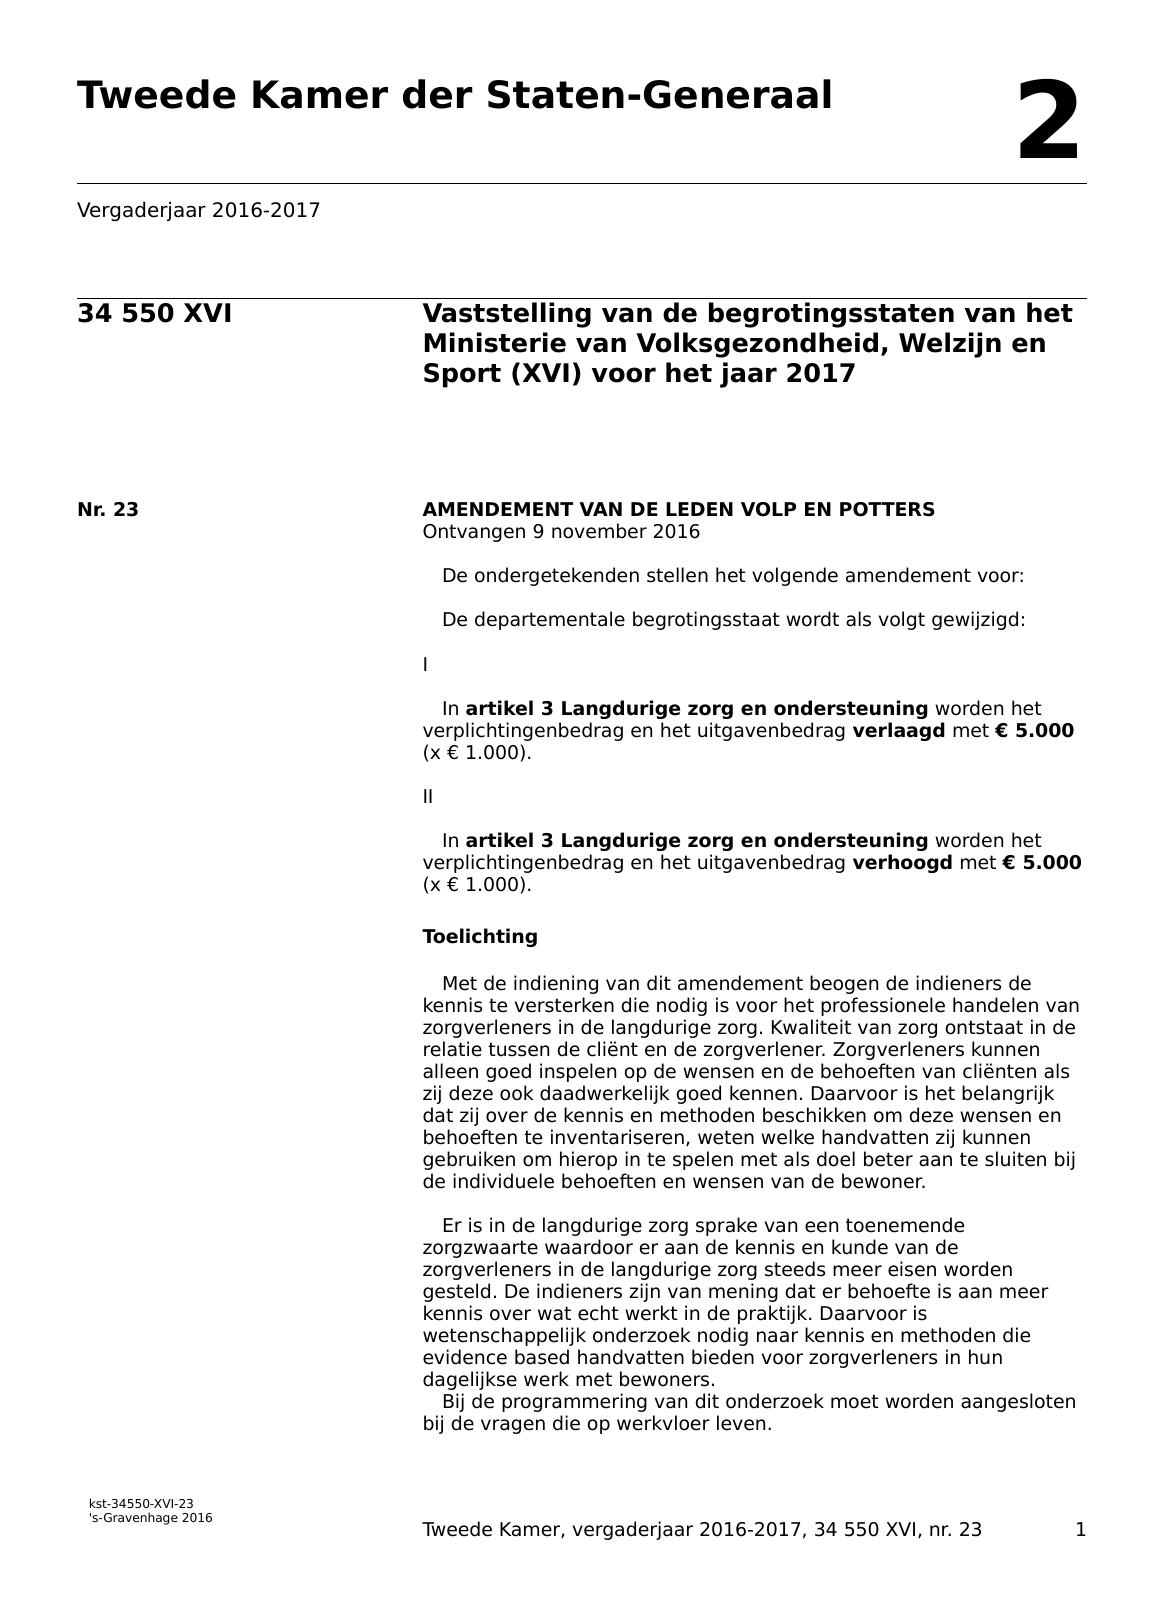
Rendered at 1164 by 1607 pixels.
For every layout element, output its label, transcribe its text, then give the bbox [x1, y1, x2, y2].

text kst-34550-XVI-23 [88, 1497, 323, 1511]
text 's-Gravenhage 2016 [88, 1511, 323, 1525]
text De ondergetekenden stellen het volgende amendement voor: [422, 565, 1087, 587]
text Ontvangen 9 november 2016 [422, 521, 1087, 543]
text Met de indiening van dit amendement beogen de indieners de kennis te versterken die nodig is voor het professionele handelen van zorgverleners in de langdurige zorg. Kwaliteit van zorg ontstaat in de relatie tussen de cliënt en de zorgverlener. Zorgverleners kunnen alleen goed inspelen op de wensen en de behoeften van cliënten als zij deze ook daadwerkelijk goed kennen. Daarvoor is het belangrijk dat zij over de kennis en methoden beschikken om deze wensen en behoeften te inventariseren, weten welke handvatten zij kunnen gebruiken om hierop in te spelen met als doel beter aan te sluiten bij de individuele behoeften en wensen van de bewoner. [422, 973, 1087, 1193]
text De departementale begrotingsstaat wordt als volgt gewijzigd: [422, 609, 1087, 631]
text In artikel 3 Langdurige zorg en ondersteuning worden het verplichtingenbedrag en het uitgavenbedrag verlaagd met € 5.000 (x € 1.000). [422, 698, 1087, 764]
text Er is in de langdurige zorg sprake van een toenemende zorgzwaarte waardoor er aan de kennis en kunde van de zorgverleners in de langdurige zorg steeds meer eisen worden gesteld. De indieners zijn van mening dat er behoefte is aan meer kennis over wat echt werkt in de praktijk. Daarvoor is wetenschappelijk onderzoek nodig naar kennis en methoden die evidence based handvatten bieden voor zorgverleners in hun dagelijkse werk met bewoners. [422, 1215, 1087, 1391]
subtitle Toelichting [422, 926, 1087, 948]
text II [422, 786, 1087, 808]
text I [422, 653, 1087, 676]
subtitle Nr. 23 AMENDEMENT VAN DE LEDEN VOLP EN POTTERS [77, 499, 1087, 521]
table_cell Vergaderjaar 2016-2017 [77, 184, 1087, 298]
subtitle 34 550 XVI Vaststelling van de begrotingsstaten van het Ministerie van Volksgezondheid, Welzijn en Sport (XVI) voor het jaar 2017 [77, 299, 1087, 388]
table_header 2 [886, 59, 1087, 183]
text Bij de programmering van dit onderzoek moet worden aangesloten bij de vragen die op werkvloer leven. [422, 1391, 1087, 1435]
text In artikel 3 Langdurige zorg en ondersteuning worden het verplichtingenbedrag en het uitgavenbedrag verhoogd met € 5.000 (x € 1.000). [422, 830, 1087, 896]
table_header Tweede Kamer der Staten-Generaal [77, 59, 886, 183]
